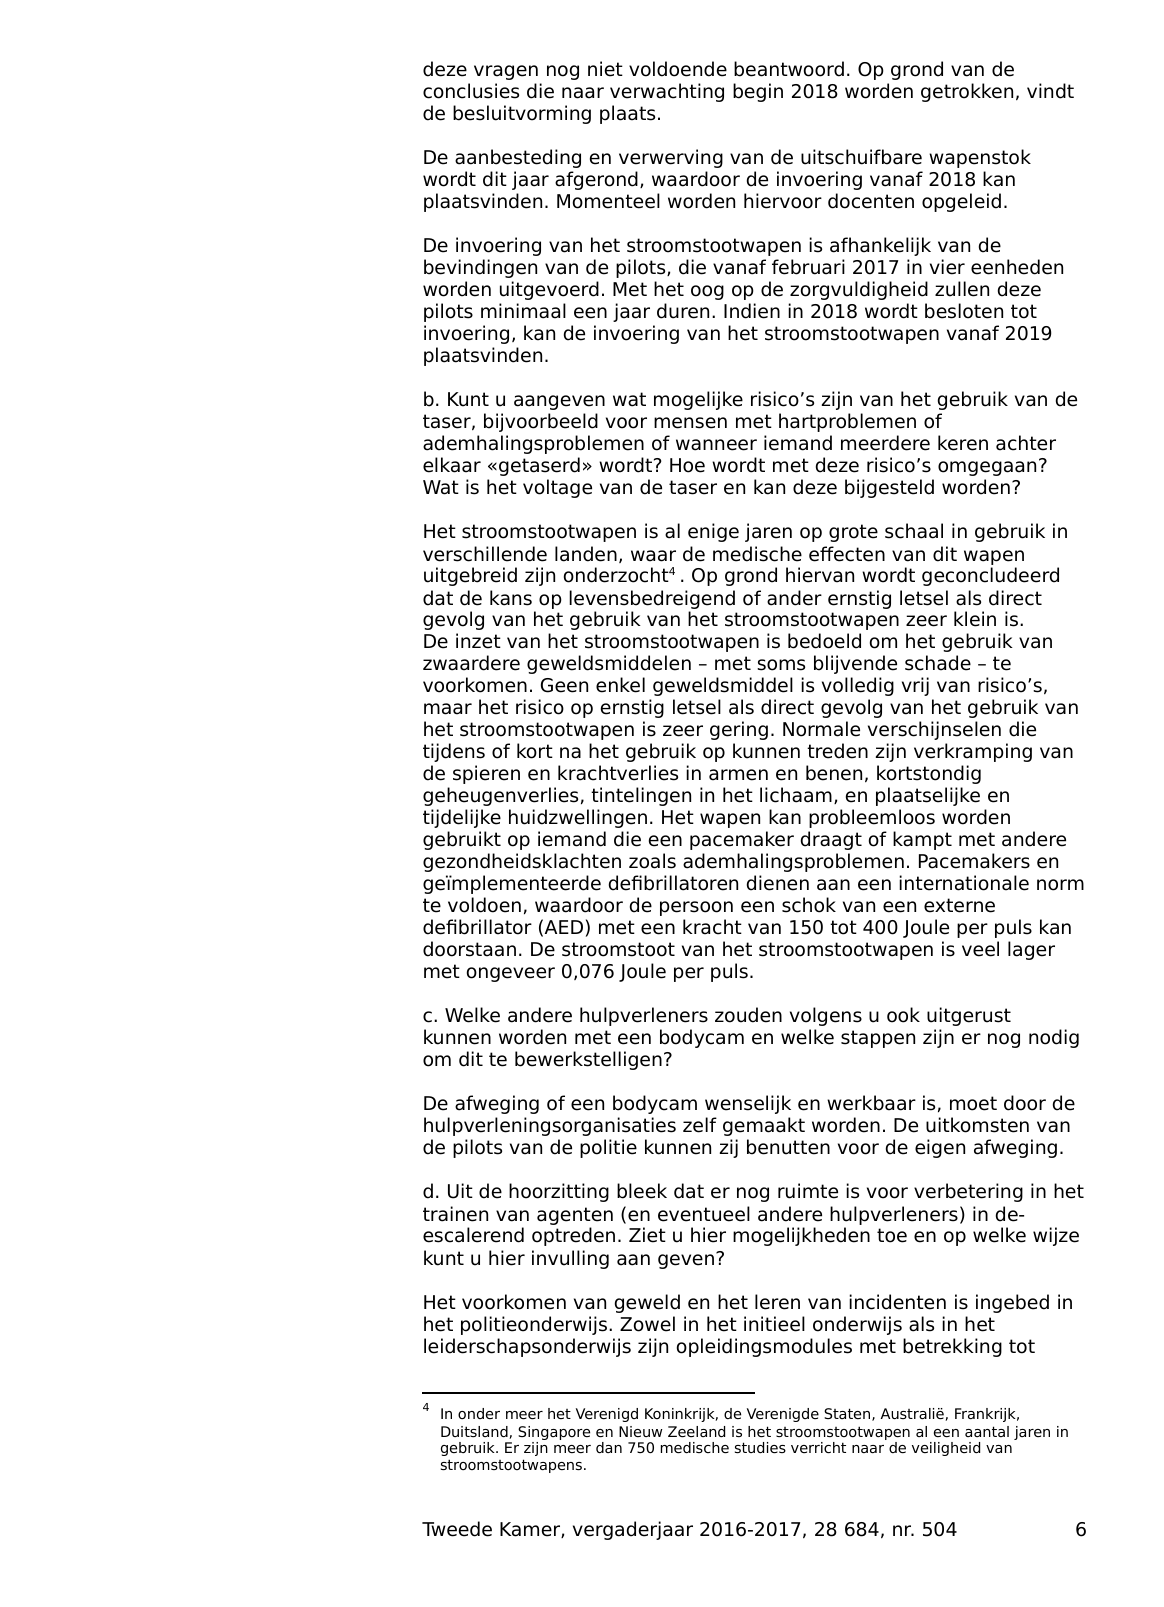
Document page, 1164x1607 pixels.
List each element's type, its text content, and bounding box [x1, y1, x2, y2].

text c. Welke andere hulpverleners zouden volgens u ook uitgerust kunnen worden met een bodycam en welke stappen zijn er nog nodig om dit te bewerkstelligen? [422, 1005, 1087, 1071]
text Het voorkomen van geweld en het leren van incidenten is ingebed in het politieonderwijs. Zowel in het initieel onderwijs als in het leiderschapsonderwijs zijn opleidingsmodules met betrekking tot [422, 1292, 1087, 1357]
text d. Uit de hoorzitting bleek dat er nog ruimte is voor verbetering in het trainen van agenten (en eventueel andere hulpverleners) in de-escalerend optreden. Ziet u hier mogelijkheden toe en op welke wijze kunt u hier invulling aan geven? [422, 1181, 1087, 1269]
text De inzet van het stroomstootwapen is bedoeld om het gebruik van zwaardere geweldsmiddelen – met soms blijvende schade – te voorkomen. Geen enkel geweldsmiddel is volledig vrij van risico’s, maar het risico op ernstig letsel als direct gevolg van het gebruik van het stroomstootwapen is zeer gering. Normale verschijnselen die tijdens of kort na het gebruik op kunnen treden zijn verkramping van de spieren en krachtverlies in armen en benen, kortstondig geheugenverlies, tintelingen in het lichaam, en plaatselijke en tijdelijke huidzwellingen. Het wapen kan probleemloos worden gebruikt op iemand die een pacemaker draagt of kampt met andere gezondheidsklachten zoals ademhalingsproblemen. Pacemakers en geïmplementeerde defibrillatoren dienen aan een internationale norm te voldoen, waardoor de persoon een schok van een externe defibrillator (AED) met een kracht van 150 tot 400 Joule per puls kan doorstaan. De stroomstoot van het stroomstootwapen is veel lager met ongeveer 0,076 Joule per puls. [422, 631, 1087, 983]
text In onder meer het Verenigd Koninkrijk, de Verenigde Staten, Australië, Frankrijk, Duitsland, Singapore en Nieuw Zeeland is het stroomstootwapen al een aantal jaren in gebruik. Er zijn meer dan 750 medische studies verricht naar de veiligheid van stroomstootwapens. [422, 1402, 1087, 1474]
text De afweging of een bodycam wenselijk en werkbaar is, moet door de hulpverleningsorganisaties zelf gemaakt worden. De uitkomsten van de pilots van de politie kunnen zij benutten voor de eigen afweging. [422, 1093, 1087, 1159]
text De invoering van het stroomstootwapen is afhankelijk van de bevindingen van de pilots, die vanaf februari 2017 in vier eenheden worden uitgevoerd. Met het oog op de zorgvuldigheid zullen deze pilots minimaal een jaar duren. Indien in 2018 wordt besloten tot invoering, kan de invoering van het stroomstootwapen vanaf 2019 plaatsvinden. [422, 235, 1087, 367]
text deze vragen nog niet voldoende beantwoord. Op grond van de conclusies die naar verwachting begin 2018 worden getrokken, vindt de besluitvorming plaats. [422, 59, 1087, 125]
text De aanbesteding en verwerving van de uitschuifbare wapenstok wordt dit jaar afgerond, waardoor de invoering vanaf 2018 kan plaatsvinden. Momenteel worden hiervoor docenten opgeleid. [422, 147, 1087, 213]
text Het stroomstootwapen is al enige jaren op grote schaal in gebruik in verschillende landen, waar de medische effecten van dit wapen uitgebreid zijn onderzocht. Op grond hiervan wordt geconcludeerd dat de kans op levensbedreigend of ander ernstig letsel als direct gevolg van het gebruik van het stroomstootwapen zeer klein is. [422, 521, 1087, 631]
text b. Kunt u aangeven wat mogelijke risico’s zijn van het gebruik van de taser, bijvoorbeeld voor mensen met hartproblemen of ademhalingsproblemen of wanneer iemand meerdere keren achter elkaar «getaserd» wordt? Hoe wordt met deze risico’s omgegaan? Wat is het voltage van de taser en kan deze bijgesteld worden? [422, 389, 1087, 499]
